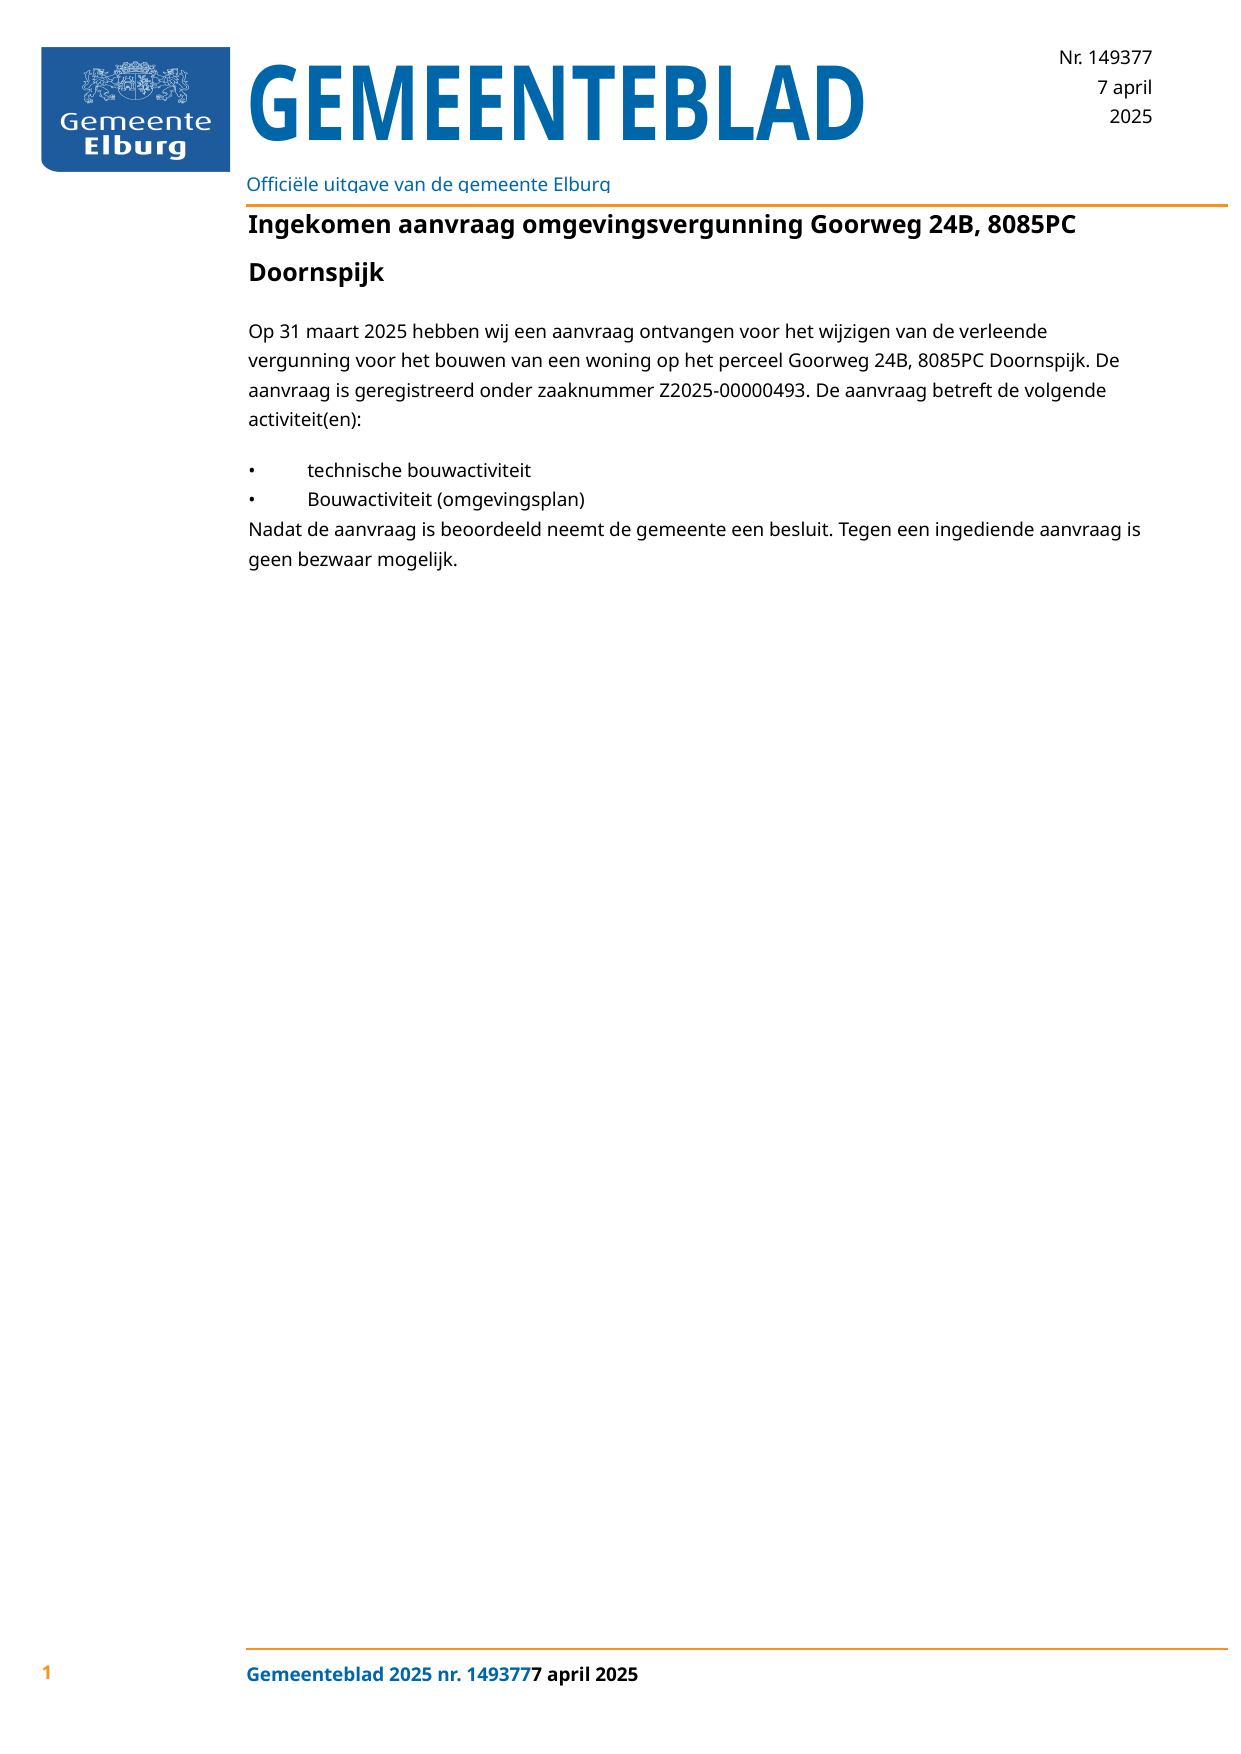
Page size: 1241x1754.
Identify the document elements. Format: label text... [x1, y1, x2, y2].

list Bouwactiviteit (omgevingsplan) [248, 487, 1152, 512]
list technische bouwactiviteit [248, 457, 1152, 483]
text Ingekomen aanvraag omgevingsvergunning Goorweg 24B, 8085PC Doornspijk [248, 207, 1152, 288]
picture [41, 47, 231, 172]
text Nadat de aanvraag is beoordeeld neemt de gemeente een besluit. Tegen een ingediende aanvraag is geen bezwaar mogelijk. [248, 516, 1152, 572]
text Op 31 maart 2025 hebben wij een aanvraag ontvangen voor het wijzigen van de verleende vergunning voor het bouwen van een woning op het perceel Goorweg 24B, 8085PC Doornspijk. De aanvraag is geregistreerd onder zaaknummer Z2025-00000493. De aanvraag betreft de volgende activiteit(en): [248, 318, 1152, 432]
